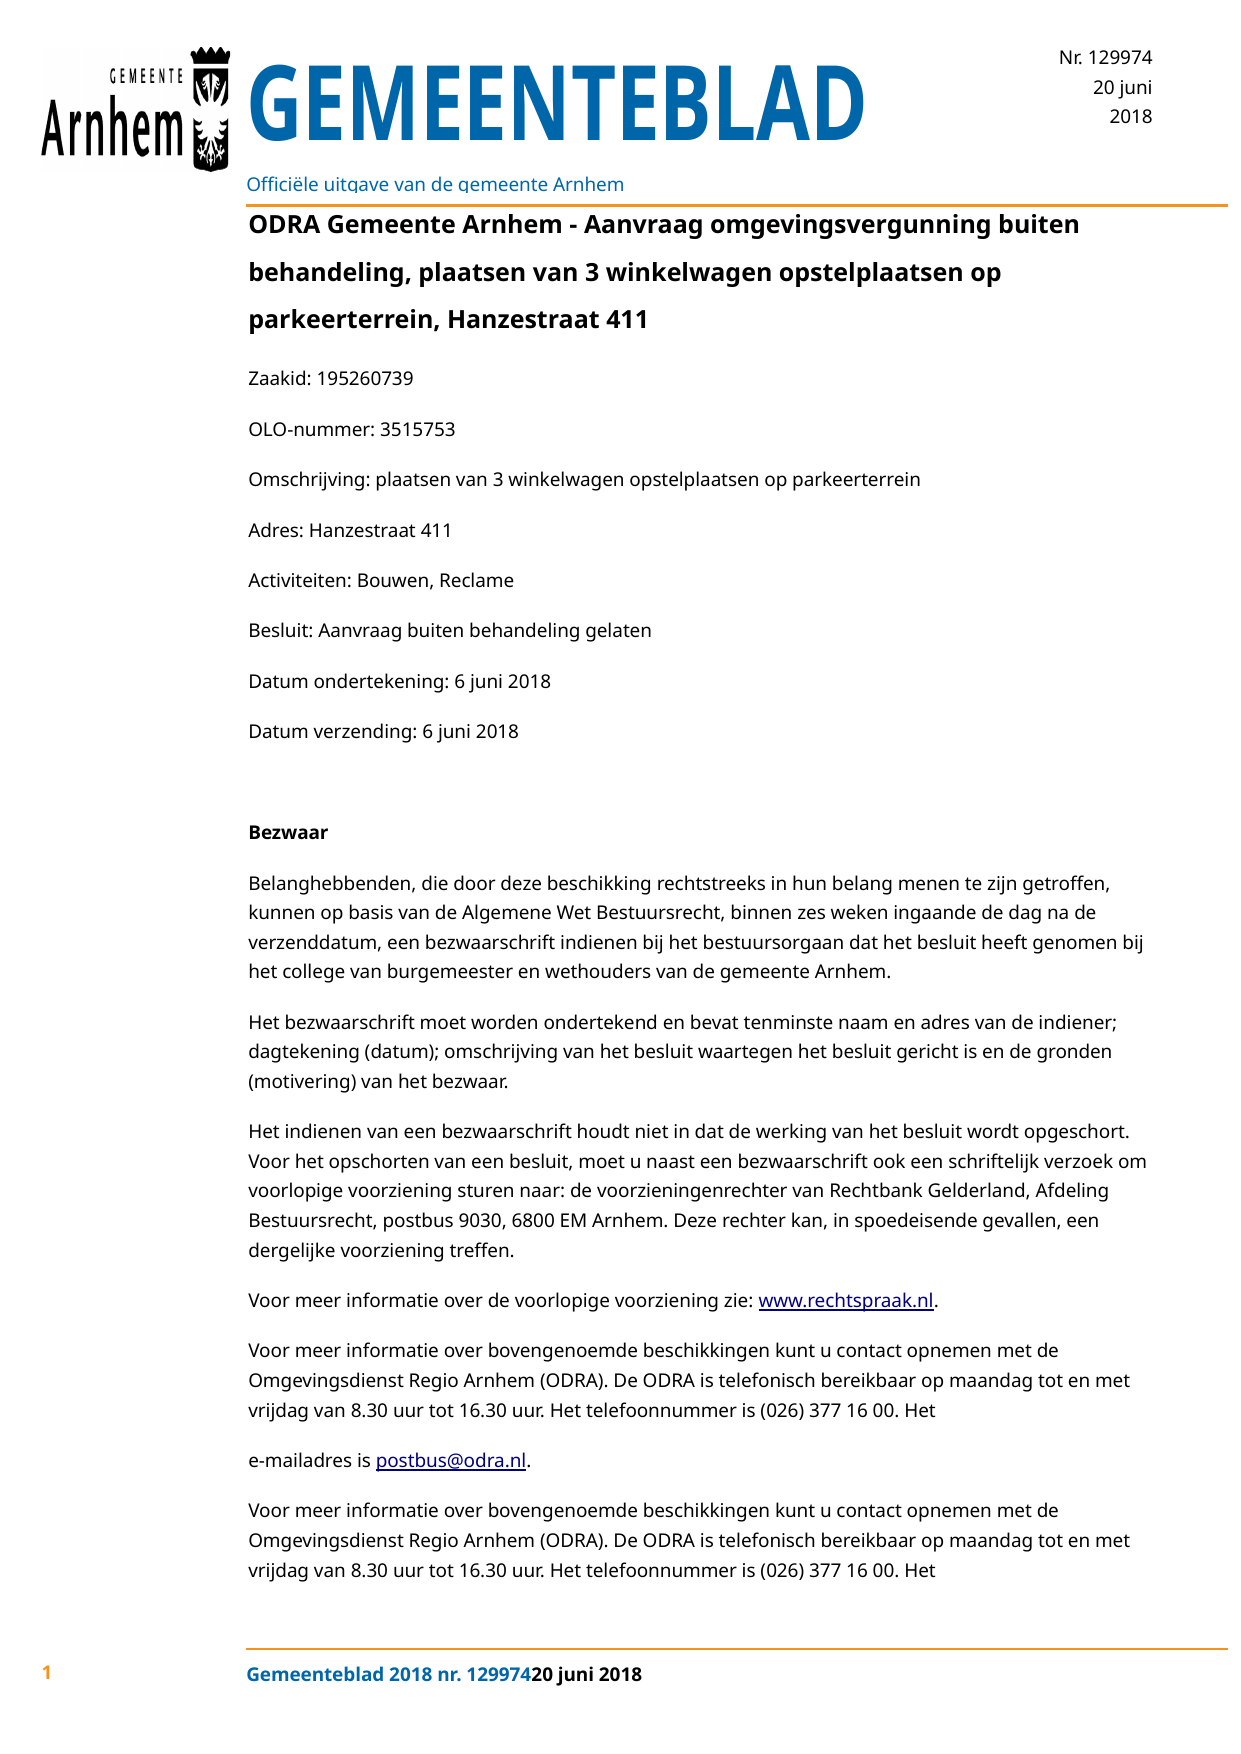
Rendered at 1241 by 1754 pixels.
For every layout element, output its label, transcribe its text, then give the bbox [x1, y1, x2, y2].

text Adres: Hanzestraat 411 [248, 517, 1152, 542]
text Zaakid: 195260739 [248, 366, 1152, 391]
text Datum verzending: 6 juni 2018 [248, 718, 1152, 744]
text Activiteiten: Bouwen, Reclame [248, 567, 1152, 593]
text Voor meer informatie over bovengenoemde beschikkingen kunt u contact opnemen met de Omgevingsdienst Regio Arnhem (ODRA). De ODRA is telefonisch bereikbaar op maandag tot en met vrijdag van 8.30 uur tot 16.30 uur. Het telefoonnummer is (026) 377 16 00. Het [248, 1498, 1152, 1582]
text Bezwaar [248, 819, 1152, 845]
text Het indienen van een bezwaarschrift houdt niet in dat de werking van het besluit wordt opgeschort. Voor het opschorten van een besluit, moet u naast een bezwaarschrift ook een schriftelijk verzoek om voorlopige voorziening sturen naar: de voorzieningenrechter van Rechtbank Gelderland, Afdeling Bestuursrecht, postbus 9030, 6800 EM Arnhem. Deze rechter kan, in spoedeisende gevallen, een dergelijke voorziening treffen. [248, 1118, 1152, 1262]
text Belanghebbenden, die door deze beschikking rechtstreeks in hun belang menen te zijn getroffen, kunnen op basis van de Algemene Wet Bestuursrecht, binnen zes weken ingaande de dag na de verzenddatum, een bezwaarschrift indienen bij het bestuursorgaan dat het besluit heeft genomen bij het college van burgemeester en wethouders van de gemeente Arnhem. [248, 870, 1152, 984]
text OLO-nummer: 3515753 [248, 416, 1152, 442]
text ODRA Gemeente Arnhem - Aanvraag omgevingsvergunning buiten behandeling, plaatsen van 3 winkelwagen opstelplaatsen op parkeerterrein, Hanzestraat 411 [248, 207, 1152, 336]
picture [41, 47, 231, 172]
text Voor meer informatie over de voorlopige voorziening zie: www.rechtspraak.nl. [248, 1287, 1152, 1313]
text Het bezwaarschrift moet worden ondertekend en bevat tenminste naam en adres van de indiener; dagtekening (datum); omschrijving van het besluit waartegen het besluit gericht is en de gronden (motivering) van het bezwaar. [248, 1009, 1152, 1094]
text Datum ondertekening: 6 juni 2018 [248, 668, 1152, 694]
text Omschrijving: plaatsen van 3 winkelwagen opstelplaatsen op parkeerterrein [248, 466, 1152, 492]
text Besluit: Aanvraag buiten behandeling gelaten [248, 618, 1152, 643]
text Voor meer informatie over bovengenoemde beschikkingen kunt u contact opnemen met de Omgevingsdienst Regio Arnhem (ODRA). De ODRA is telefonisch bereikbaar op maandag tot en met vrijdag van 8.30 uur tot 16.30 uur. Het telefoonnummer is (026) 377 16 00. Het [248, 1338, 1152, 1422]
text e-mailadres is postbus@odra.nl. [248, 1447, 1152, 1473]
